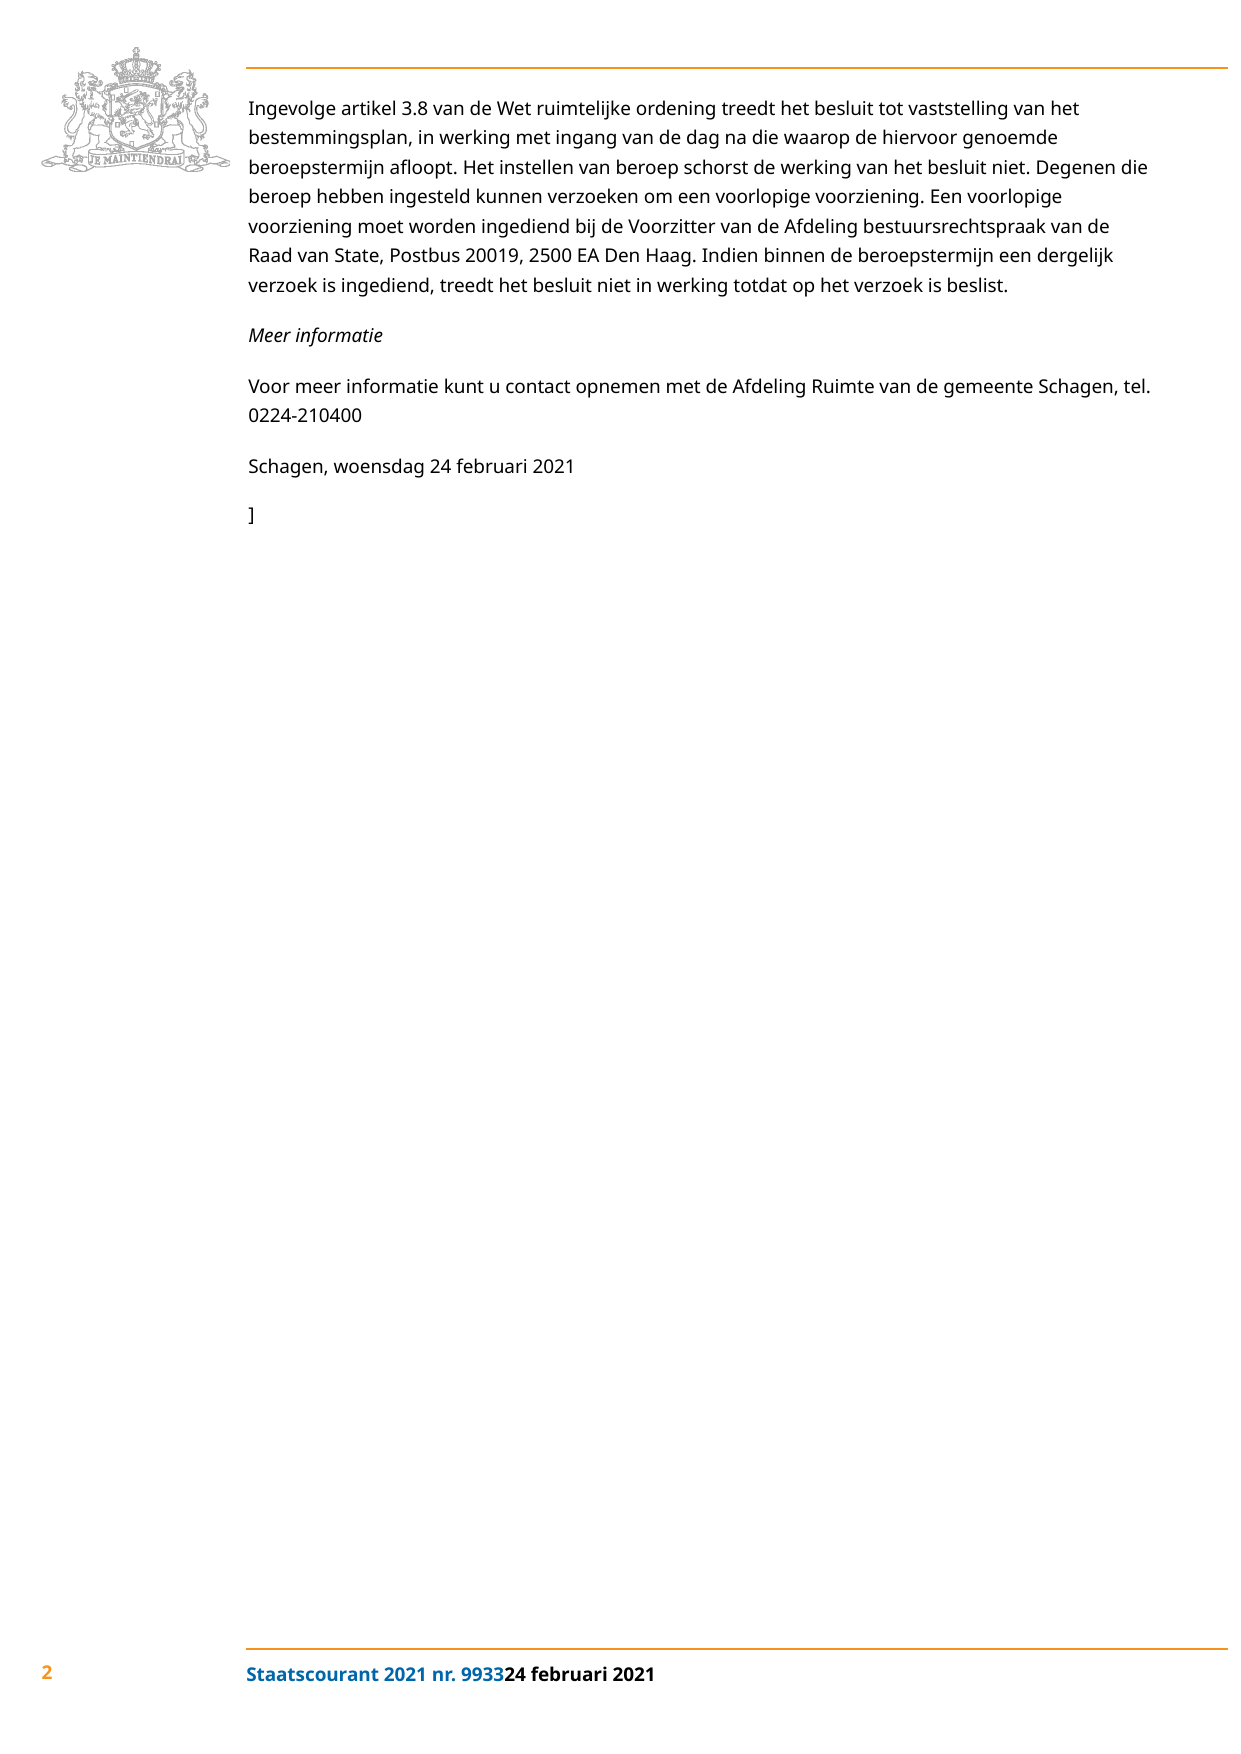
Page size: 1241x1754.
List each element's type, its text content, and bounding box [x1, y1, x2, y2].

text Meer informatie [248, 323, 1152, 348]
picture [41, 47, 231, 172]
text Schagen, woensdag 24 februari 2021 [248, 453, 1152, 479]
text Voor meer informatie kunt u contact opnemen met de Afdeling Ruimte van de gemeente Schagen, tel. 0224-210400 [248, 373, 1152, 428]
text ] [248, 501, 1152, 527]
text Ingevolge artikel 3.8 van de Wet ruimtelijke ordening treedt het besluit tot vaststelling van het bestemmingsplan, in werking met ingang van de dag na die waarop de hiervoor genoemde beroepstermijn afloopt. Het instellen van beroep schorst de werking van het besluit niet. Degenen die beroep hebben ingesteld kunnen verzoeken om een voorlopige voorziening. Een voorlopige voorziening moet worden ingediend bij de Voorzitter van de Afdeling bestuursrechtspraak van de Raad van State, Postbus 20019, 2500 EA Den Haag. Indien binnen de beroepstermijn een dergelijk verzoek is ingediend, treedt het besluit niet in werking totdat op het verzoek is beslist. [248, 95, 1152, 298]
